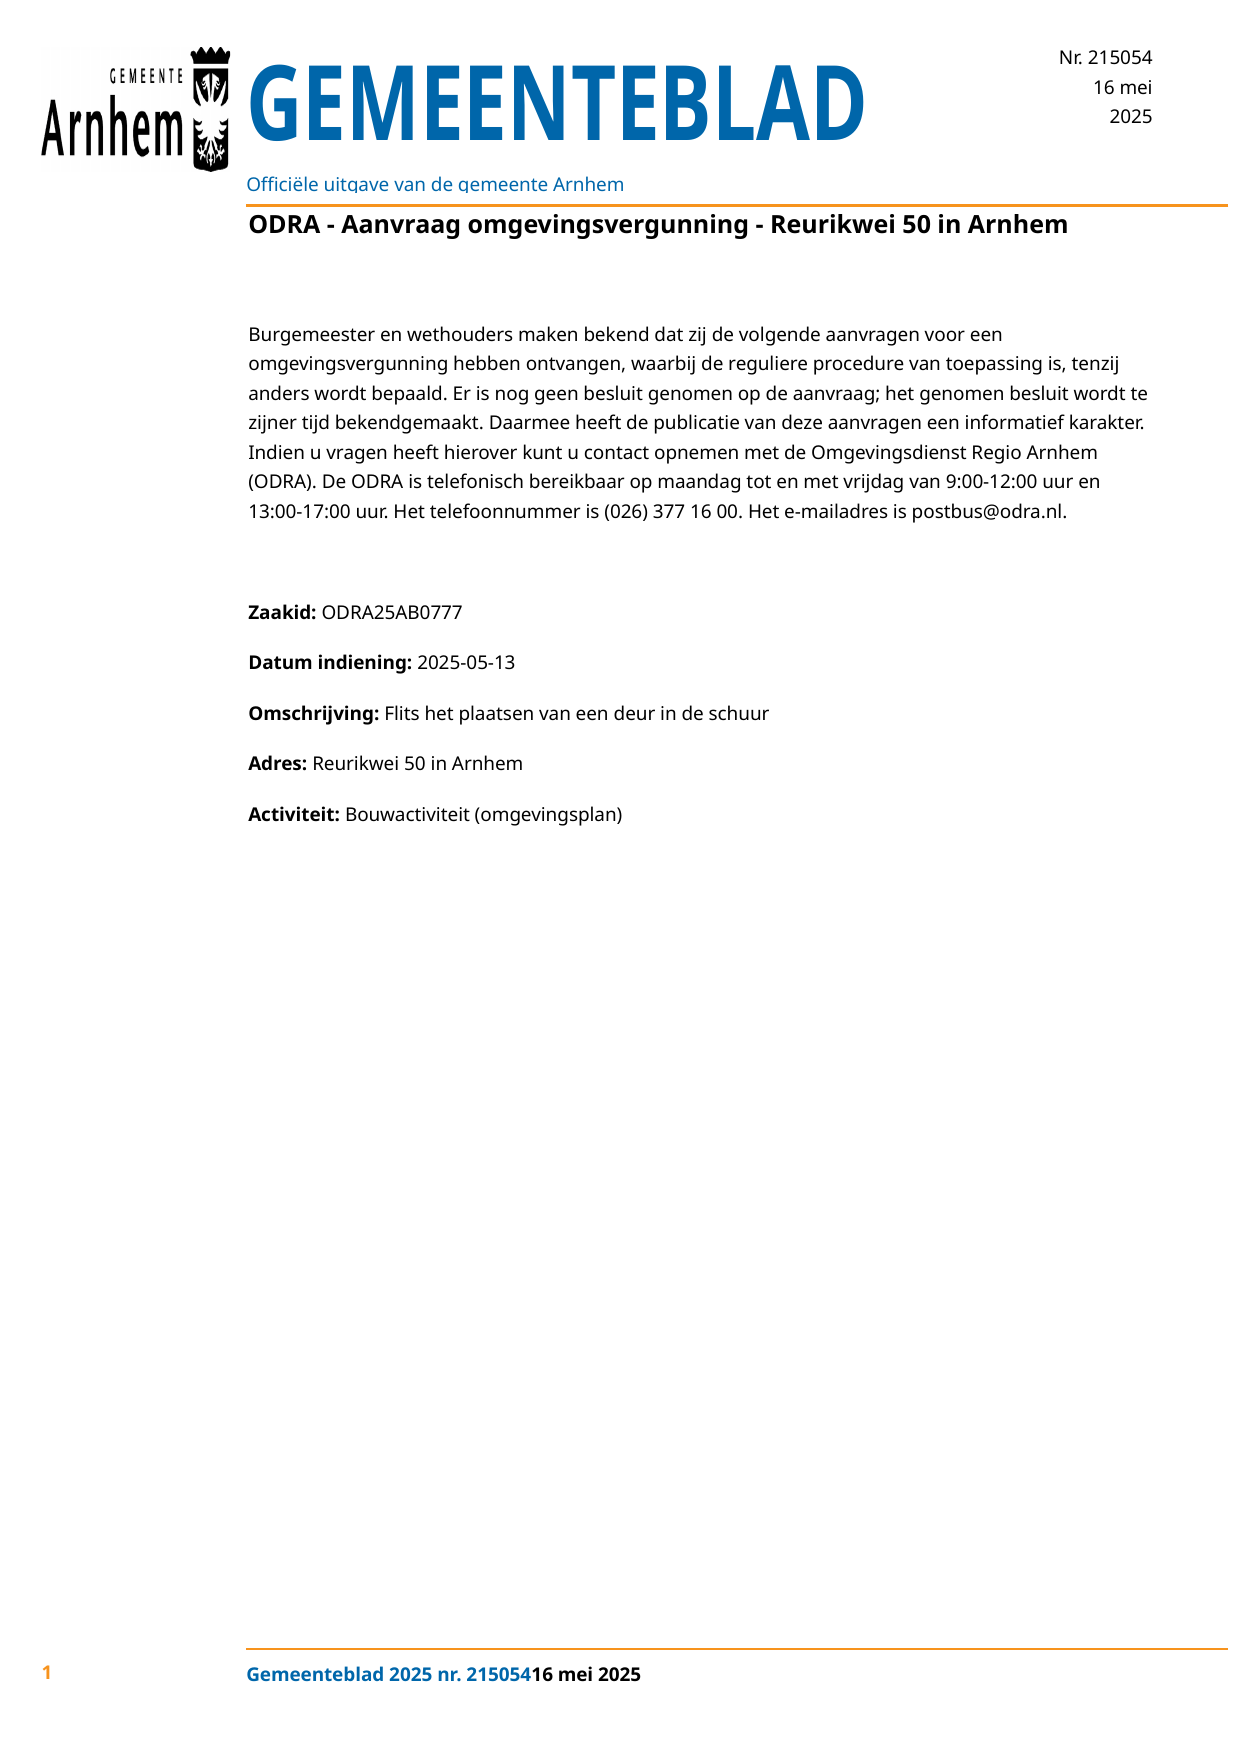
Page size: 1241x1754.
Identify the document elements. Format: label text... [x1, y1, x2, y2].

text Omschrijving: Flits het plaatsen van een deur in de schuur [248, 700, 1152, 726]
text Datum indiening: 2025-05-13 [248, 649, 1152, 675]
text Activiteit: Bouwactiviteit (omgevingsplan) [248, 801, 1152, 826]
text Burgemeester en wethouders maken bekend dat zij de volgende aanvragen voor een omgevingsvergunning hebben ontvangen, waarbij de reguliere procedure van toepassing is, tenzij anders wordt bepaald. Er is nog geen besluit genomen op de aanvraag; het genomen besluit wordt te zijner tijd bekendgemaakt. Daarmee heeft de publicatie van deze aanvragen een informatief karakter. Indien u vragen heeft hierover kunt u contact opnemen met de Omgevingsdienst Regio Arnhem (ODRA). De ODRA is telefonisch bereikbaar op maandag tot en met vrijdag van 9:00-12:00 uur en 13:00-17:00 uur. Het telefoonnummer is (026) 377 16 00. Het e-mailadres is postbus@odra.nl. [248, 321, 1152, 524]
text Zaakid: ODRA25AB0777 [248, 599, 1152, 625]
text Adres: Reurikwei 50 in Arnhem [248, 750, 1152, 776]
text ODRA - Aanvraag omgevingsvergunning - Reurikwei 50 in Arnhem [248, 207, 1152, 241]
picture [41, 47, 231, 172]
